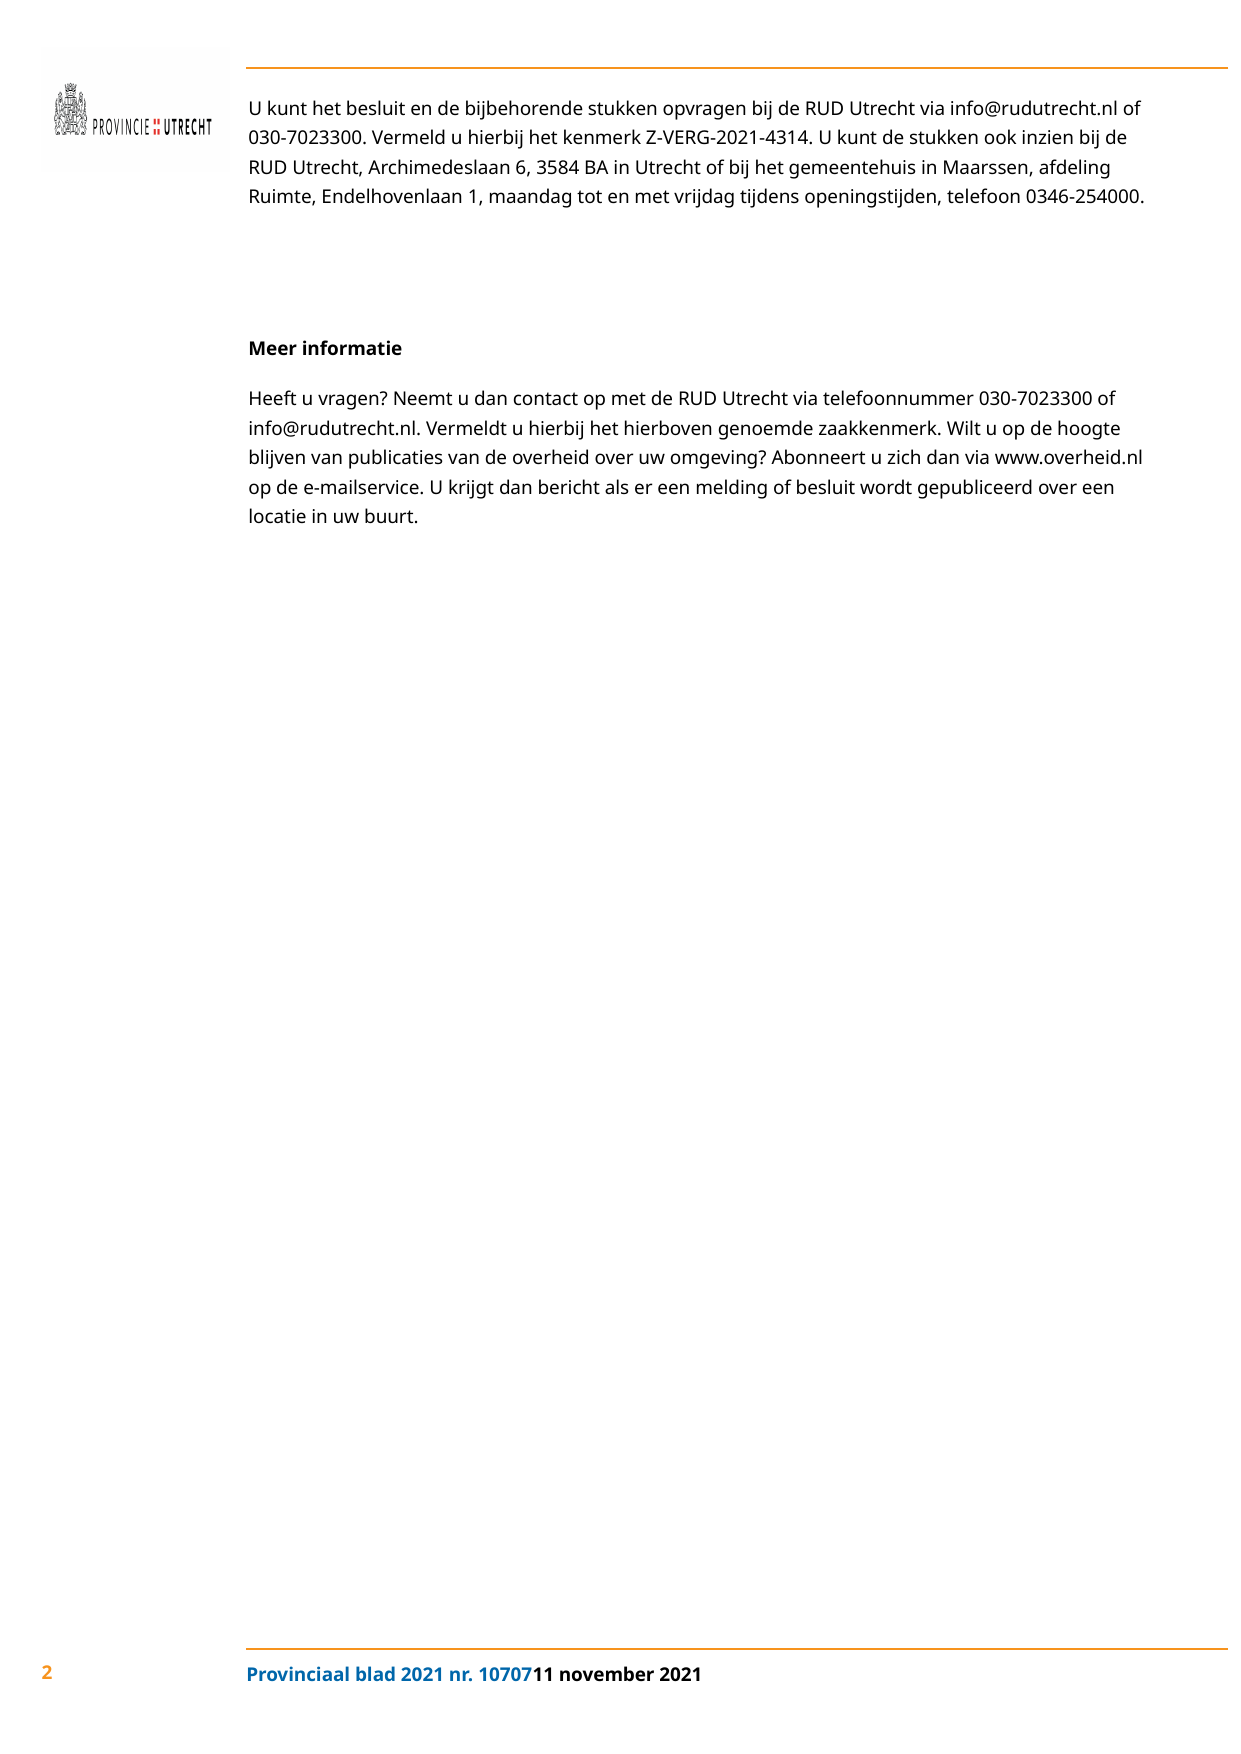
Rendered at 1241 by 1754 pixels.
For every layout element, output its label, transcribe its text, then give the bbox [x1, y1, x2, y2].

text Heeft u vragen? Neemt u dan contact op met de RUD Utrecht via telefoonnummer 030-7023300 of info@rudutrecht.nl. Vermeldt u hierbij het hierboven genoemde zaakkenmerk. Wilt u op de hoogte blijven van publicaties van de overheid over uw omgeving? Abonneert u zich dan via www.overheid.nl op de e-mailservice. U krijgt dan bericht als er een melding of besluit wordt gepubliceerd over een locatie in uw buurt. [248, 385, 1152, 529]
text Meer informatie [248, 335, 1152, 361]
text U kunt het besluit en de bijbehorende stukken opvragen bij de RUD Utrecht via info@rudutrecht.nl of 030-7023300. Vermeld u hierbij het kenmerk Z-VERG-2021-4314. U kunt de stukken ook inzien bij de RUD Utrecht, Archimedeslaan 6, 3584 BA in Utrecht of bij het gemeentehuis in Maarssen, afdeling Ruimte, Endelhovenlaan 1, maandag tot en met vrijdag tijdens openingstijden, telefoon 0346-254000. [248, 95, 1152, 209]
picture [41, 47, 231, 172]
